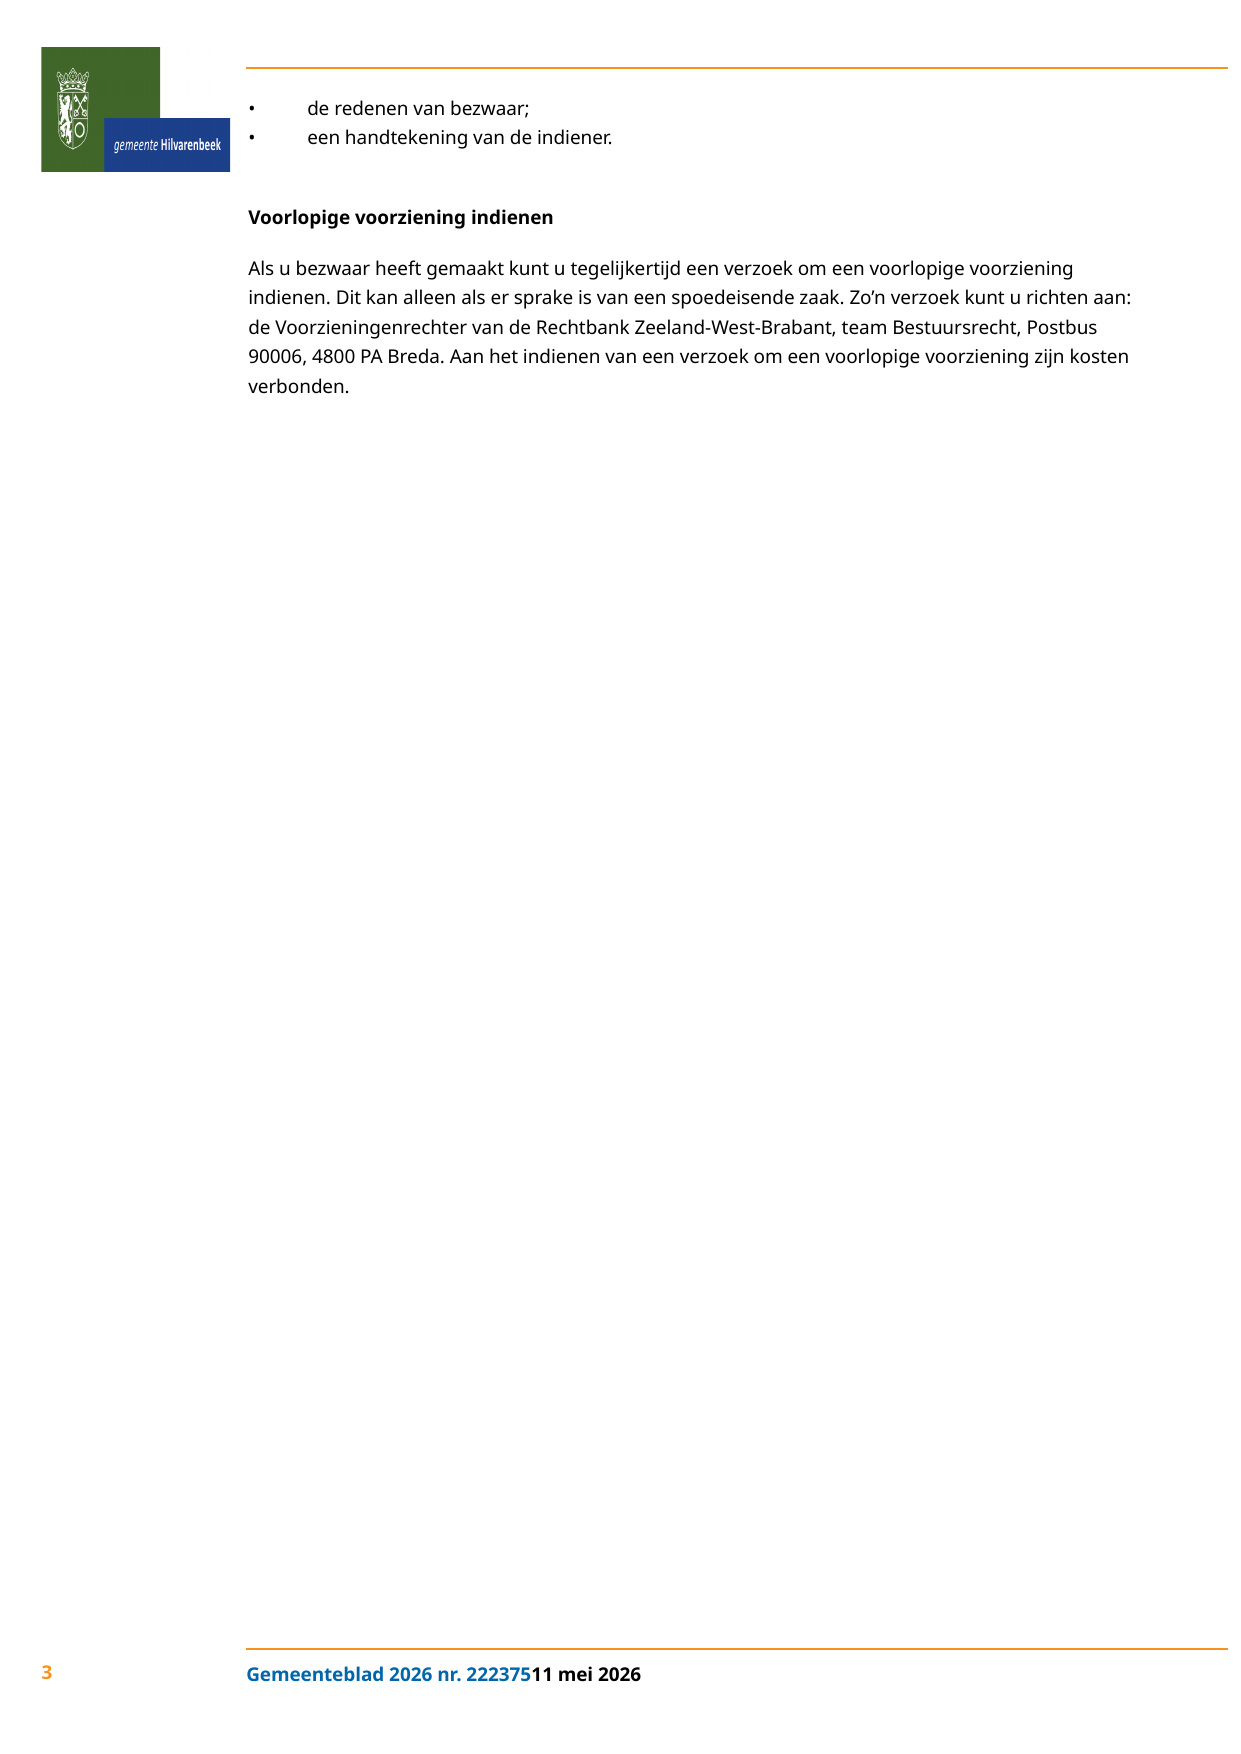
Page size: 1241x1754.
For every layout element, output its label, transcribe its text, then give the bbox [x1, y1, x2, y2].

text Voorlopige voorziening indienen [248, 204, 1152, 230]
list een handtekening van de indiener. [248, 124, 1152, 150]
list de redenen van bezwaar; [248, 95, 1152, 121]
picture [41, 47, 231, 172]
text Als u bezwaar heeft gemaakt kunt u tegelijkertijd een verzoek om een voorlopige voorziening indienen. Dit kan alleen als er sprake is van een spoedeisende zaak. Zo’n verzoek kunt u richten aan: de Voorzieningenrechter van de Rechtbank Zeeland-West-Brabant, team Bestuursrecht, Postbus 90006, 4800 PA Breda. Aan het indienen van een verzoek om een voorlopige voorziening zijn kosten verbonden. [248, 255, 1152, 399]
